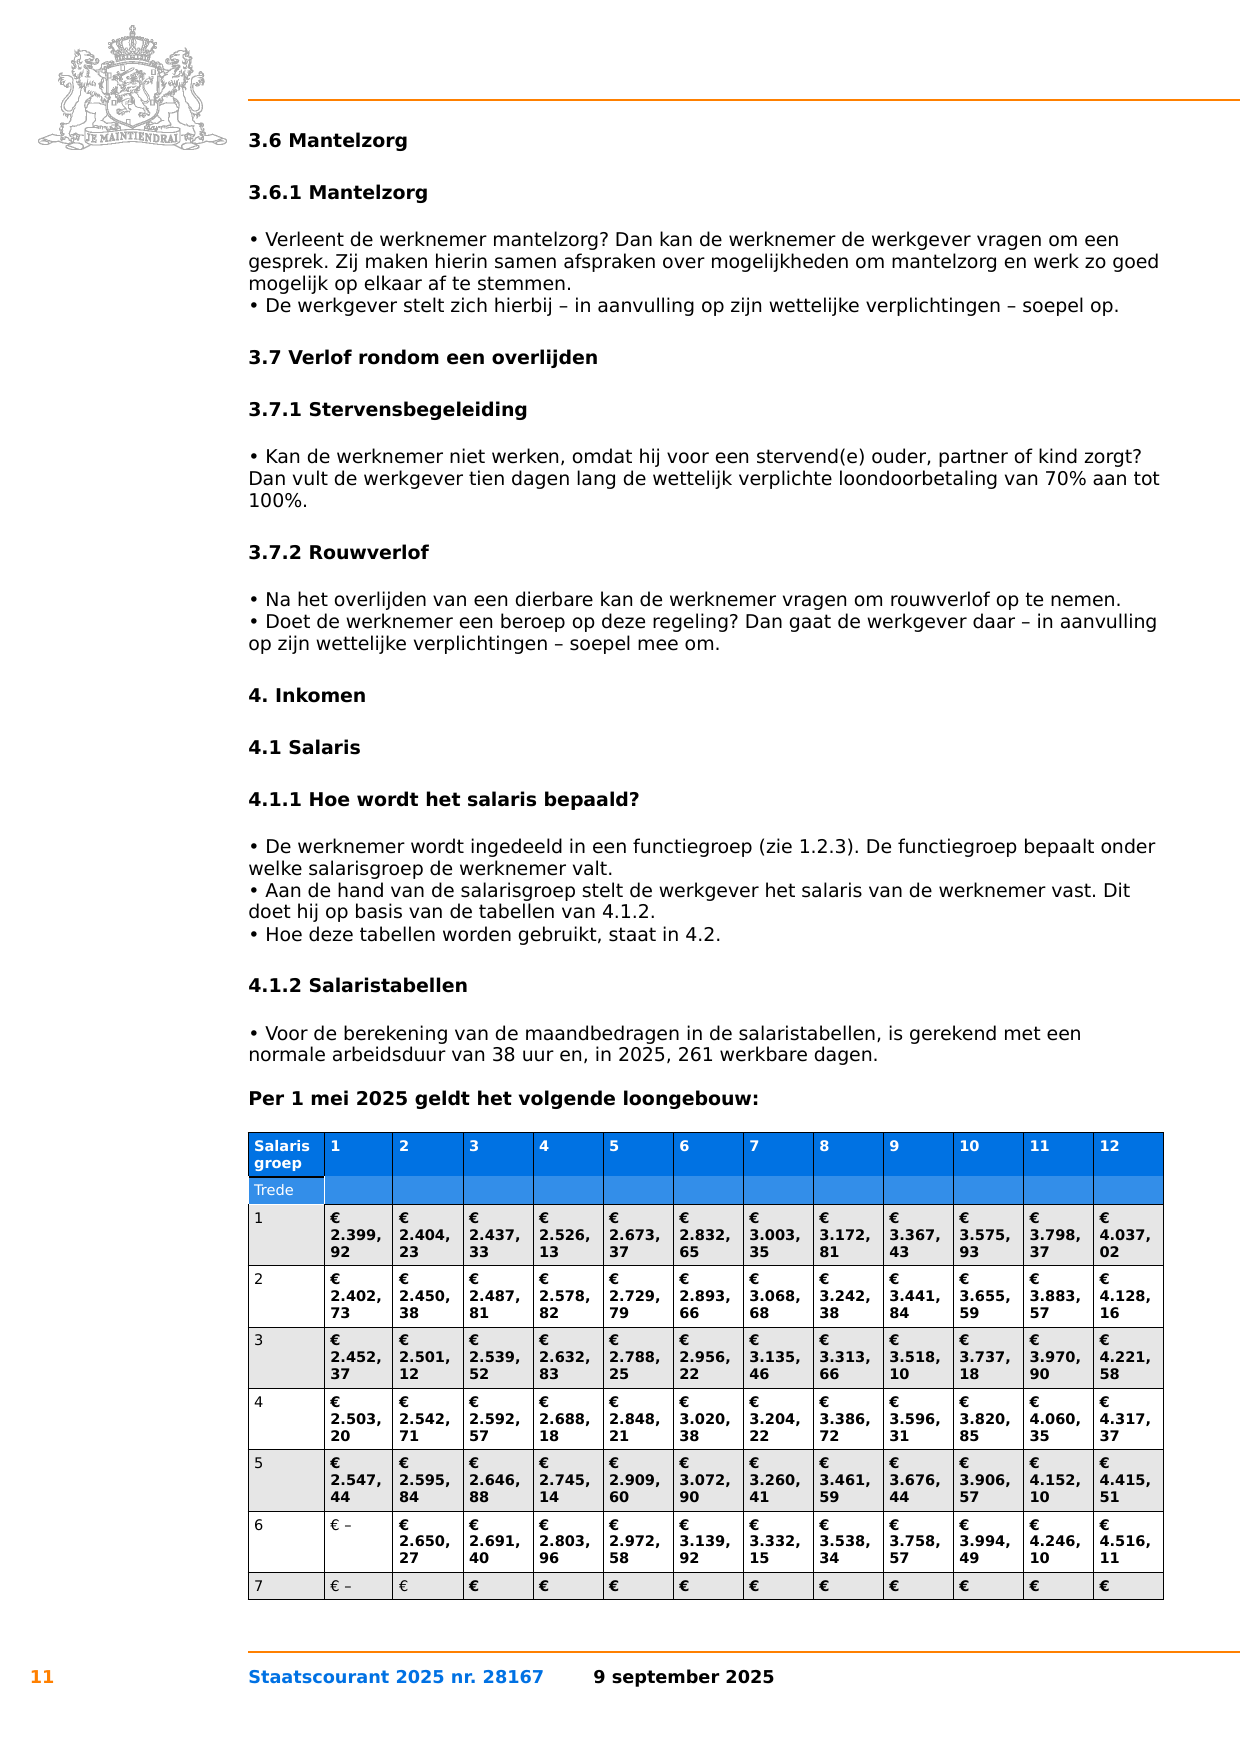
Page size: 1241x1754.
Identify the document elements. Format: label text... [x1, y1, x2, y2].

table_cell € – [325, 1512, 392, 1572]
text • Verleent de werknemer mantelzorg? Dan kan de werknemer de werkgever vragen om een gesprek. Zij maken hierin samen afspraken over mogelijkheden om mantelzorg en werk zo goed mogelijk op elkaar af te stemmen. [248, 229, 1163, 295]
table_cell € 4.128,16 [1094, 1266, 1163, 1327]
table_cell € 2.788,25 [604, 1328, 673, 1388]
table_cell Trede [249, 1178, 324, 1204]
table_cell € 2.501,12 [393, 1328, 463, 1388]
table_cell € 4.317,37 [1094, 1389, 1163, 1449]
table_cell € 3.883,57 [1024, 1266, 1093, 1327]
subtitle 4.1.1 Hoe wordt het salaris bepaald? [248, 788, 1163, 811]
table_cell € [534, 1573, 603, 1599]
subtitle 3.7.1 Stervensbegeleiding [248, 399, 1163, 421]
table_cell € 2.452,37 [325, 1328, 392, 1388]
table_cell 5 [249, 1450, 324, 1511]
table_cell € 3.367,43 [884, 1205, 953, 1265]
text • Doet de werknemer een beroep op deze regeling? Dan gaat de werkgever daar – in aanvulling op zijn wettelijke verplichtingen – soepel mee om. [248, 611, 1163, 654]
subtitle 4. Inkomen [248, 684, 1163, 707]
table_cell € 3.332,15 [744, 1512, 813, 1572]
table_cell € 2.956,22 [674, 1328, 743, 1388]
table_cell 6 [249, 1512, 324, 1572]
table_header 2 [393, 1133, 463, 1176]
table_cell € 3.313,66 [814, 1328, 883, 1388]
table_cell € 2.832,65 [674, 1205, 743, 1265]
table_cell € 2.893,66 [674, 1266, 743, 1327]
table_cell € 4.037,02 [1094, 1205, 1163, 1265]
table_cell € [674, 1573, 743, 1599]
table_cell € 3.461,59 [814, 1450, 883, 1511]
table_cell € 3.386,72 [814, 1389, 883, 1449]
table_cell € 3.139,92 [674, 1512, 743, 1572]
table_cell € 2.547,44 [325, 1450, 392, 1511]
table_cell € 3.820,85 [954, 1389, 1023, 1449]
subtitle 3.6 Mantelzorg [248, 130, 1163, 152]
table_cell € 2.399,92 [325, 1205, 392, 1265]
table_cell € 3.737,18 [954, 1328, 1023, 1388]
table_cell € 2.972,58 [604, 1512, 673, 1572]
table_header 4 [534, 1133, 603, 1176]
table_cell € 2.673,37 [604, 1205, 673, 1265]
table_cell € 3.970,90 [1024, 1328, 1093, 1388]
text Per 1 mei 2025 geldt het volgende loongebouw: [248, 1088, 1163, 1110]
table_cell 1 [249, 1205, 324, 1265]
table_cell € 4.152,10 [1024, 1450, 1093, 1511]
table_cell € 3.655,59 [954, 1266, 1023, 1327]
table_cell € 4.516,11 [1094, 1512, 1163, 1572]
table_cell € 4.415,51 [1094, 1450, 1163, 1511]
table_cell € [744, 1573, 813, 1599]
table_cell € [954, 1573, 1023, 1599]
table_cell € 4.246,10 [1024, 1512, 1093, 1572]
table_cell € 2.542,71 [393, 1389, 463, 1449]
table_cell € 2.745,14 [534, 1450, 603, 1511]
table_cell € 3.676,44 [884, 1450, 953, 1511]
table_cell € 3.575,93 [954, 1205, 1023, 1265]
table_cell € 3.994,49 [954, 1512, 1023, 1572]
table_cell € 2.632,83 [534, 1328, 603, 1388]
text • Aan de hand van de salarisgroep stelt de werkgever het salaris van de werknemer vast. Dit doet hij op basis van de tabellen van 4.1.2. [248, 879, 1163, 923]
table_header 10 [954, 1133, 1023, 1176]
subtitle 3.7.2 Rouwverlof [248, 542, 1163, 564]
text • De werknemer wordt ingedeeld in een functiegroep (zie 1.2.3). De functiegroep bepaalt onder welke salarisgroep de werknemer valt. [248, 836, 1163, 879]
table_cell € 2.688,18 [534, 1389, 603, 1449]
table_cell € 2.578,82 [534, 1266, 603, 1327]
table_cell € 2.450,38 [393, 1266, 463, 1327]
table_cell € 2.592,57 [464, 1389, 533, 1449]
subtitle 3.6.1 Mantelzorg [248, 182, 1163, 204]
table_cell € 2.691,40 [464, 1512, 533, 1572]
table_header 5 [604, 1133, 673, 1176]
table_cell € 2.503,20 [325, 1389, 392, 1449]
table_cell € – [325, 1573, 392, 1599]
table_cell € [393, 1573, 463, 1599]
text • Voor de berekening van de maandbedragen in de salaristabellen, is gerekend met een normale arbeidsduur van 38 uur en, in 2025, 261 werkbare dagen. [248, 1022, 1163, 1066]
table_cell € 3.003,35 [744, 1205, 813, 1265]
table_cell € 2.909,60 [604, 1450, 673, 1511]
table_cell € 3.072,90 [674, 1450, 743, 1511]
table_cell € 2.729,79 [604, 1266, 673, 1327]
table_cell € 2.402,73 [325, 1266, 392, 1327]
table_header 11 [1024, 1133, 1093, 1176]
table_cell € 3.596,31 [884, 1389, 953, 1449]
table_cell € 3.260,41 [744, 1450, 813, 1511]
table_cell € 3.135,46 [744, 1328, 813, 1388]
table_cell € 3.906,57 [954, 1450, 1023, 1511]
subtitle 4.1 Salaris [248, 737, 1163, 758]
table_header Salarisgroep [249, 1133, 324, 1176]
table_cell € 2.803,96 [534, 1512, 603, 1572]
table_cell € 3.538,34 [814, 1512, 883, 1572]
table_cell € [1094, 1573, 1163, 1599]
table_cell € 4.221,58 [1094, 1328, 1163, 1388]
subtitle 3.7 Verlof rondom een overlijden [248, 347, 1163, 369]
picture [38, 25, 227, 150]
table_cell € 2.848,21 [604, 1389, 673, 1449]
table_header 6 [674, 1133, 743, 1176]
text • Hoe deze tabellen worden gebruikt, staat in 4.2. [248, 923, 1163, 945]
table_cell € [604, 1573, 673, 1599]
table_cell € 3.204,22 [744, 1389, 813, 1449]
table_cell € 4.060,35 [1024, 1389, 1093, 1449]
subtitle 4.1.2 Salaristabellen [248, 975, 1163, 997]
table_cell € 2.437,33 [464, 1205, 533, 1265]
table_cell € [814, 1573, 883, 1599]
table_header 8 [814, 1133, 883, 1176]
table_cell € 2.539,52 [464, 1328, 533, 1388]
table_cell € 3.758,57 [884, 1512, 953, 1572]
table_cell 7 [249, 1573, 324, 1599]
table_cell € 2.404,23 [393, 1205, 463, 1265]
text • Kan de werknemer niet werken, omdat hij voor een stervend(e) ouder, partner of kind zorgt? Dan vult de werkgever tien dagen lang de wettelijk verplichte loondoorbetaling van 70% aan tot 100%. [248, 446, 1163, 512]
table_cell € 2.595,84 [393, 1450, 463, 1511]
table_cell 2 [249, 1266, 324, 1327]
table_header 1 [325, 1133, 392, 1176]
table_cell € 3.068,68 [744, 1266, 813, 1327]
table_cell € 3.441,84 [884, 1266, 953, 1327]
table_cell 4 [249, 1389, 324, 1449]
table_cell € 3.172,81 [814, 1205, 883, 1265]
table_cell € 3.518,10 [884, 1328, 953, 1388]
text • Na het overlijden van een dierbare kan de werknemer vragen om rouwverlof op te nemen. [248, 589, 1163, 611]
table_cell € [1024, 1573, 1093, 1599]
table_cell € 2.526,13 [534, 1205, 603, 1265]
table_header 7 [744, 1133, 813, 1176]
table_cell € 3.020,38 [674, 1389, 743, 1449]
table_cell € 2.646,88 [464, 1450, 533, 1511]
table_cell 3 [249, 1328, 324, 1388]
table_header 9 [884, 1133, 953, 1176]
table_header 12 [1094, 1133, 1163, 1176]
table_cell € 2.650,27 [393, 1512, 463, 1572]
table_cell € 2.487,81 [464, 1266, 533, 1327]
table_cell € [464, 1573, 533, 1599]
table_header 3 [464, 1133, 533, 1176]
table_cell € [884, 1573, 953, 1599]
table_cell € 3.798,37 [1024, 1205, 1093, 1265]
text • De werkgever stelt zich hierbij – in aanvulling op zijn wettelijke verplichtingen – soepel op. [248, 295, 1163, 317]
table_cell € 3.242,38 [814, 1266, 883, 1327]
